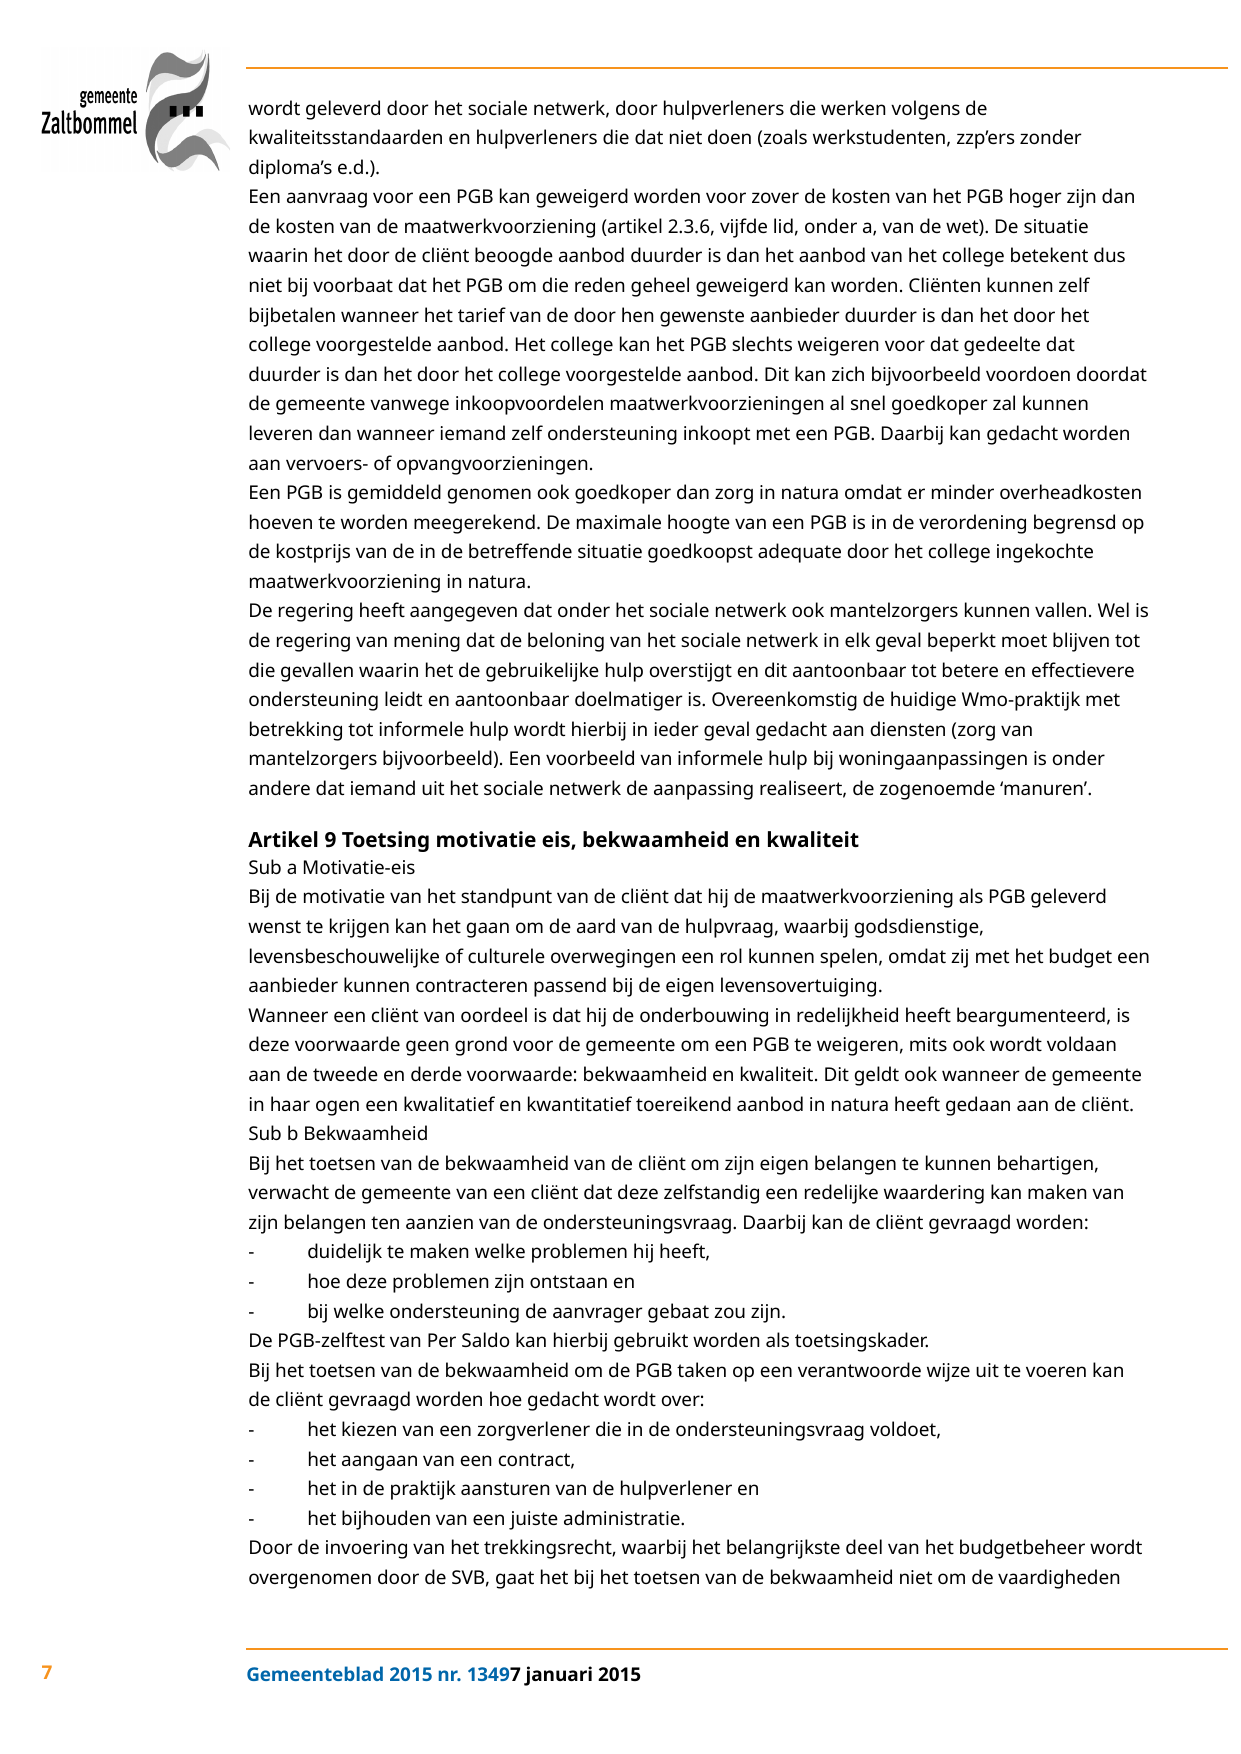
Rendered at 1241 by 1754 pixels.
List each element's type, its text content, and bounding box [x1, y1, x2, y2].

text Een PGB is gemiddeld genomen ook goedkoper dan zorg in natura omdat er minder overheadkosten hoeven te worden meegerekend. De maximale hoogte van een PGB is in de verordening begrensd op de kostprijs van de in de betreffende situatie goedkoopst adequate door het college ingekochte maatwerkvoorziening in natura. [248, 479, 1152, 594]
text Artikel 9 Toetsing motivatie eis, bekwaamheid en kwaliteit [248, 826, 1152, 854]
list duidelijk te maken welke problemen hij heeft, [248, 1239, 1152, 1264]
picture [41, 47, 231, 172]
text Bij het toetsen van de bekwaamheid om de PGB taken op een verantwoorde wijze uit te voeren kan de cliënt gevraagd worden hoe gedacht wordt over: [248, 1357, 1152, 1412]
list bij welke ondersteuning de aanvrager gebaat zou zijn. [248, 1298, 1152, 1323]
list het kiezen van een zorgverlener die in de ondersteuningsvraag voldoet, [248, 1416, 1152, 1442]
list het bijhouden van een juiste administratie. [248, 1505, 1152, 1531]
text wordt geleverd door het sociale netwerk, door hulpverleners die werken volgens de kwaliteitsstandaarden en hulpverleners die dat niet doen (zoals werkstudenten, zzp’ers zonder diploma’s e.d.). [248, 95, 1152, 180]
text Bij het toetsen van de bekwaamheid van de cliënt om zijn eigen belangen te kunnen behartigen, verwacht de gemeente van een cliënt dat deze zelfstandig een redelijke waardering kan maken van zijn belangen ten aanzien van de ondersteuningsvraag. Daarbij kan de cliënt gevraagd worden: [248, 1150, 1152, 1235]
text Sub b Bekwaamheid [248, 1120, 1152, 1146]
text De regering heeft aangegeven dat onder het sociale netwerk ook mantelzorgers kunnen vallen. Wel is de regering van mening dat de beloning van het sociale netwerk in elk geval beperkt moet blijven tot die gevallen waarin het de gebruikelijke hulp overstijgt en dit aantoonbaar tot betere en effectievere ondersteuning leidt en aantoonbaar doelmatiger is. Overeenkomstig de huidige Wmo-praktijk met betrekking tot informele hulp wordt hierbij in ieder geval gedacht aan diensten (zorg van mantelzorgers bijvoorbeeld). Een voorbeeld van informele hulp bij woningaanpassingen is onder andere dat iemand uit het sociale netwerk de aanpassing realiseert, de zogenoemde ‘manuren’. [248, 598, 1152, 801]
text De PGB-zelftest van Per Saldo kan hierbij gebruikt worden als toetsingskader. [248, 1327, 1152, 1353]
list hoe deze problemen zijn ontstaan en [248, 1268, 1152, 1294]
list het in de praktijk aansturen van de hulpverlener en [248, 1475, 1152, 1501]
text Wanneer een cliënt van oordeel is dat hij de onderbouwing in redelijkheid heeft beargumenteerd, is deze voorwaarde geen grond voor de gemeente om een PGB te weigeren, mits ook wordt voldaan aan de tweede en derde voorwaarde: bekwaamheid en kwaliteit. Dit geldt ook wanneer de gemeente in haar ogen een kwalitatief en kwantitatief toereikend aanbod in natura heeft gedaan aan de cliënt. [248, 1002, 1152, 1116]
list het aangaan van een contract, [248, 1446, 1152, 1471]
text Door de invoering van het trekkingsrecht, waarbij het belangrijkste deel van het budgetbeheer wordt overgenomen door de SVB, gaat het bij het toetsen van de bekwaamheid niet om de vaardigheden [248, 1534, 1152, 1590]
text Bij de motivatie van het standpunt van de cliënt dat hij de maatwerkvoorziening als PGB geleverd wenst te krijgen kan het gaan om de aard van de hulpvraag, waarbij godsdienstige, levensbeschouwelijke of culturele overwegingen een rol kunnen spelen, omdat zij met het budget een aanbieder kunnen contracteren passend bij de eigen levensovertuiging. [248, 884, 1152, 998]
text Sub a Motivatie-eis [248, 854, 1152, 880]
text Een aanvraag voor een PGB kan geweigerd worden voor zover de kosten van het PGB hoger zijn dan de kosten van de maatwerkvoorziening (artikel 2.3.6, vijfde lid, onder a, van de wet). De situatie waarin het door de cliënt beoogde aanbod duurder is dan het aanbod van het college betekent dus niet bij voorbaat dat het PGB om die reden geheel geweigerd kan worden. Cliënten kunnen zelf bijbetalen wanneer het tarief van de door hen gewenste aanbieder duurder is dan het door het college voorgestelde aanbod. Het college kan het PGB slechts weigeren voor dat gedeelte dat duurder is dan het door het college voorgestelde aanbod. Dit kan zich bijvoorbeeld voordoen doordat de gemeente vanwege inkoopvoordelen maatwerkvoorzieningen al snel goedkoper zal kunnen leveren dan wanneer iemand zelf ondersteuning inkoopt met een PGB. Daarbij kan gedacht worden aan vervoers- of opvangvoorzieningen. [248, 183, 1152, 476]
